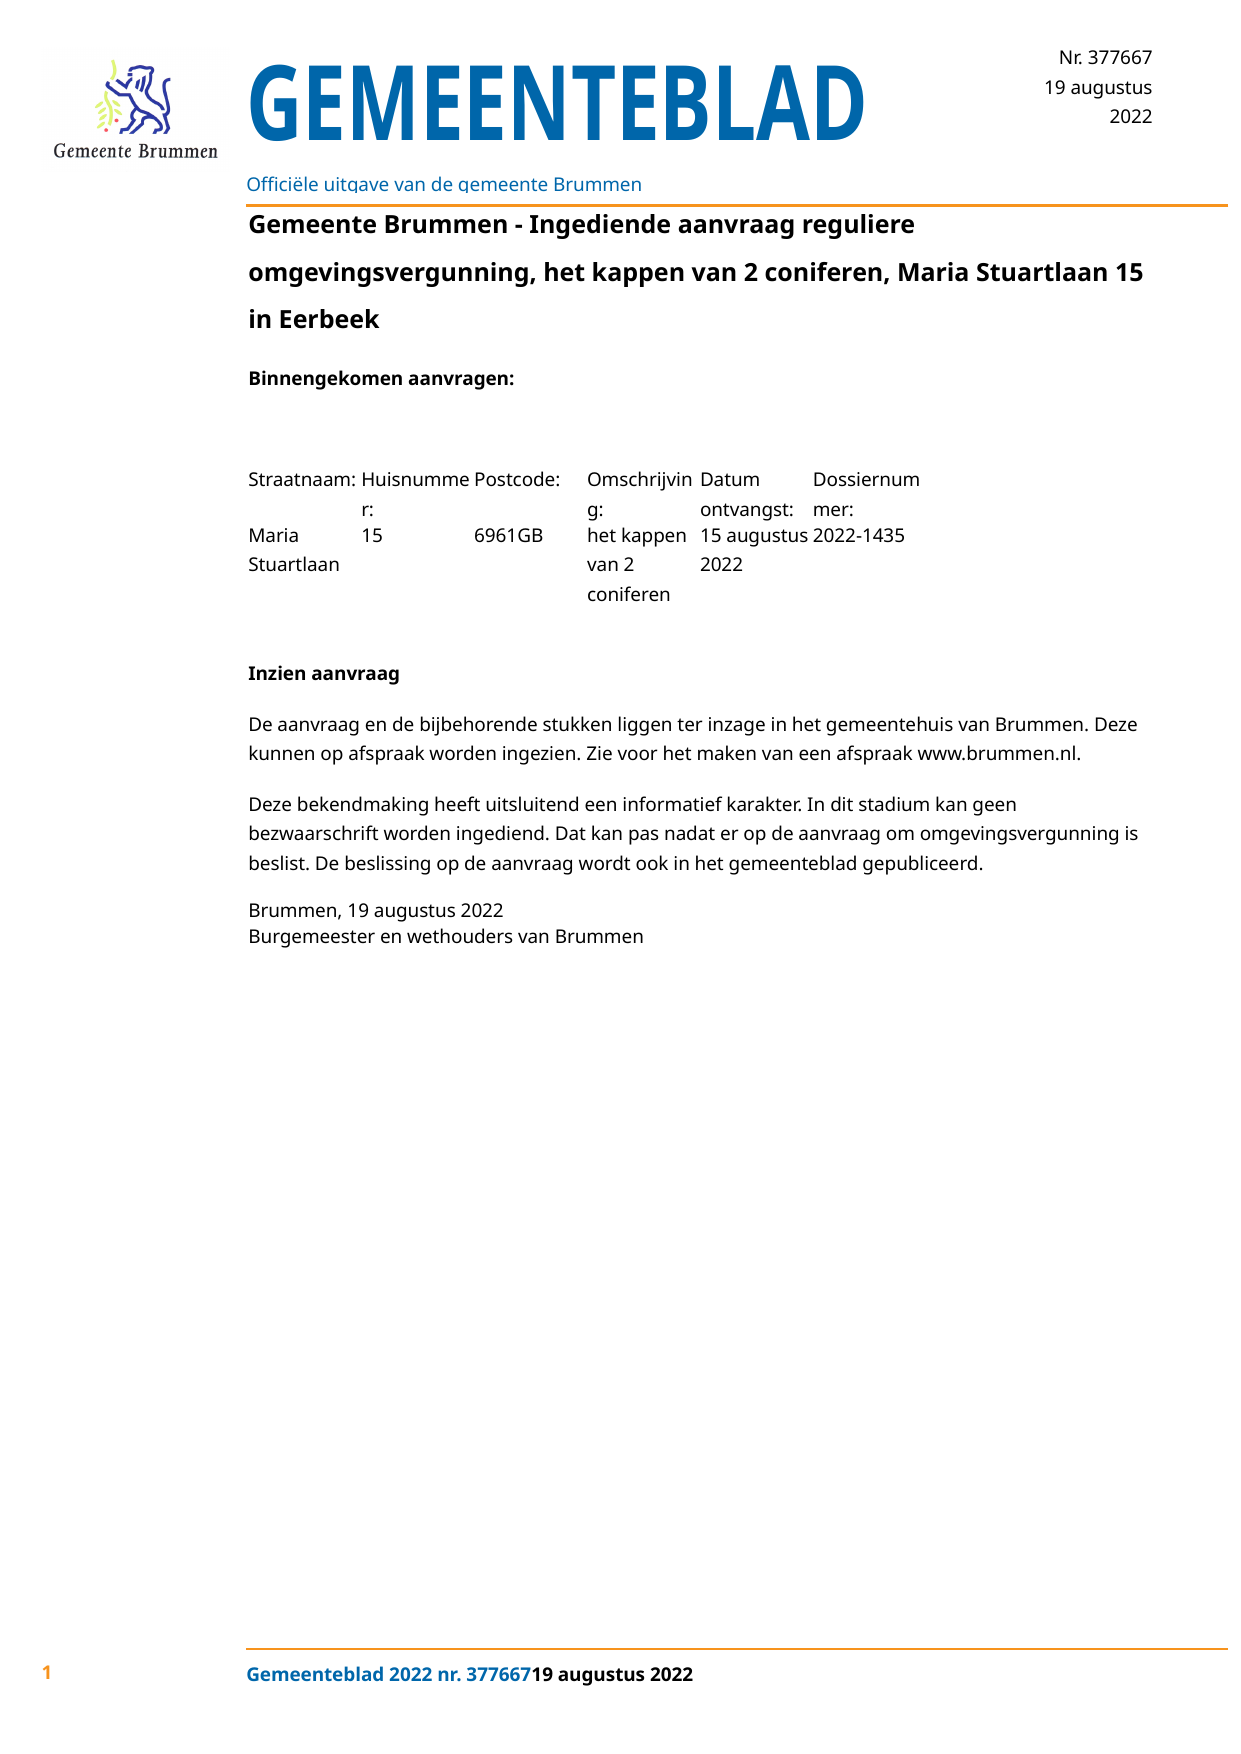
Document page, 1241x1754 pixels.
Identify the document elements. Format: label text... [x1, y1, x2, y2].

table_header Straatnaam: [248, 466, 361, 522]
text Binnengekomen aanvragen: [248, 366, 1152, 391]
text De aanvraag en de bijbehorende stukken liggen ter inzage in het gemeentehuis van Brummen. Deze kunnen op afspraak worden ingezien. Zie voor het maken van een afspraak www.brummen.nl. [248, 711, 1152, 766]
table_cell [1039, 522, 1152, 607]
table_header Postcode: [474, 466, 587, 522]
table_cell [926, 522, 1038, 607]
table_header Datum ontvangst: [700, 466, 813, 522]
table_header Dossiernummer: [813, 466, 926, 522]
text Deze bekendmaking heeft uitsluitend een informatief karakter. In dit stadium kan geen bezwaarschrift worden ingediend. Dat kan pas nadat er op de aanvraag om omgevingsvergunning is beslist. De beslissing op de aanvraag wordt ook in het gemeenteblad gepubliceerd. [248, 791, 1152, 876]
text Brummen, 19 augustus 2022 [248, 898, 1152, 923]
text Burgemeester en wethouders van Brummen [248, 923, 1152, 949]
table_header Omschrijving: [587, 466, 700, 522]
text Inzien aanvraag [248, 660, 1152, 686]
table_cell Maria Stuartlaan [248, 522, 361, 607]
picture [41, 47, 231, 172]
table_cell 15 augustus 2022 [700, 522, 813, 607]
table_cell het kappen van 2 coniferen [587, 522, 700, 607]
table_cell 2022-1435 [813, 522, 926, 607]
text Gemeente Brummen - Ingediende aanvraag reguliere omgevingsvergunning, het kappen van 2 coniferen, Maria Stuartlaan 15 in Eerbeek [248, 207, 1152, 336]
table_header Huisnummer: [361, 466, 474, 522]
table_header [926, 466, 1038, 522]
table_cell 6961GB [474, 522, 587, 607]
table_header [1039, 466, 1152, 522]
table_cell 15 [361, 522, 474, 607]
